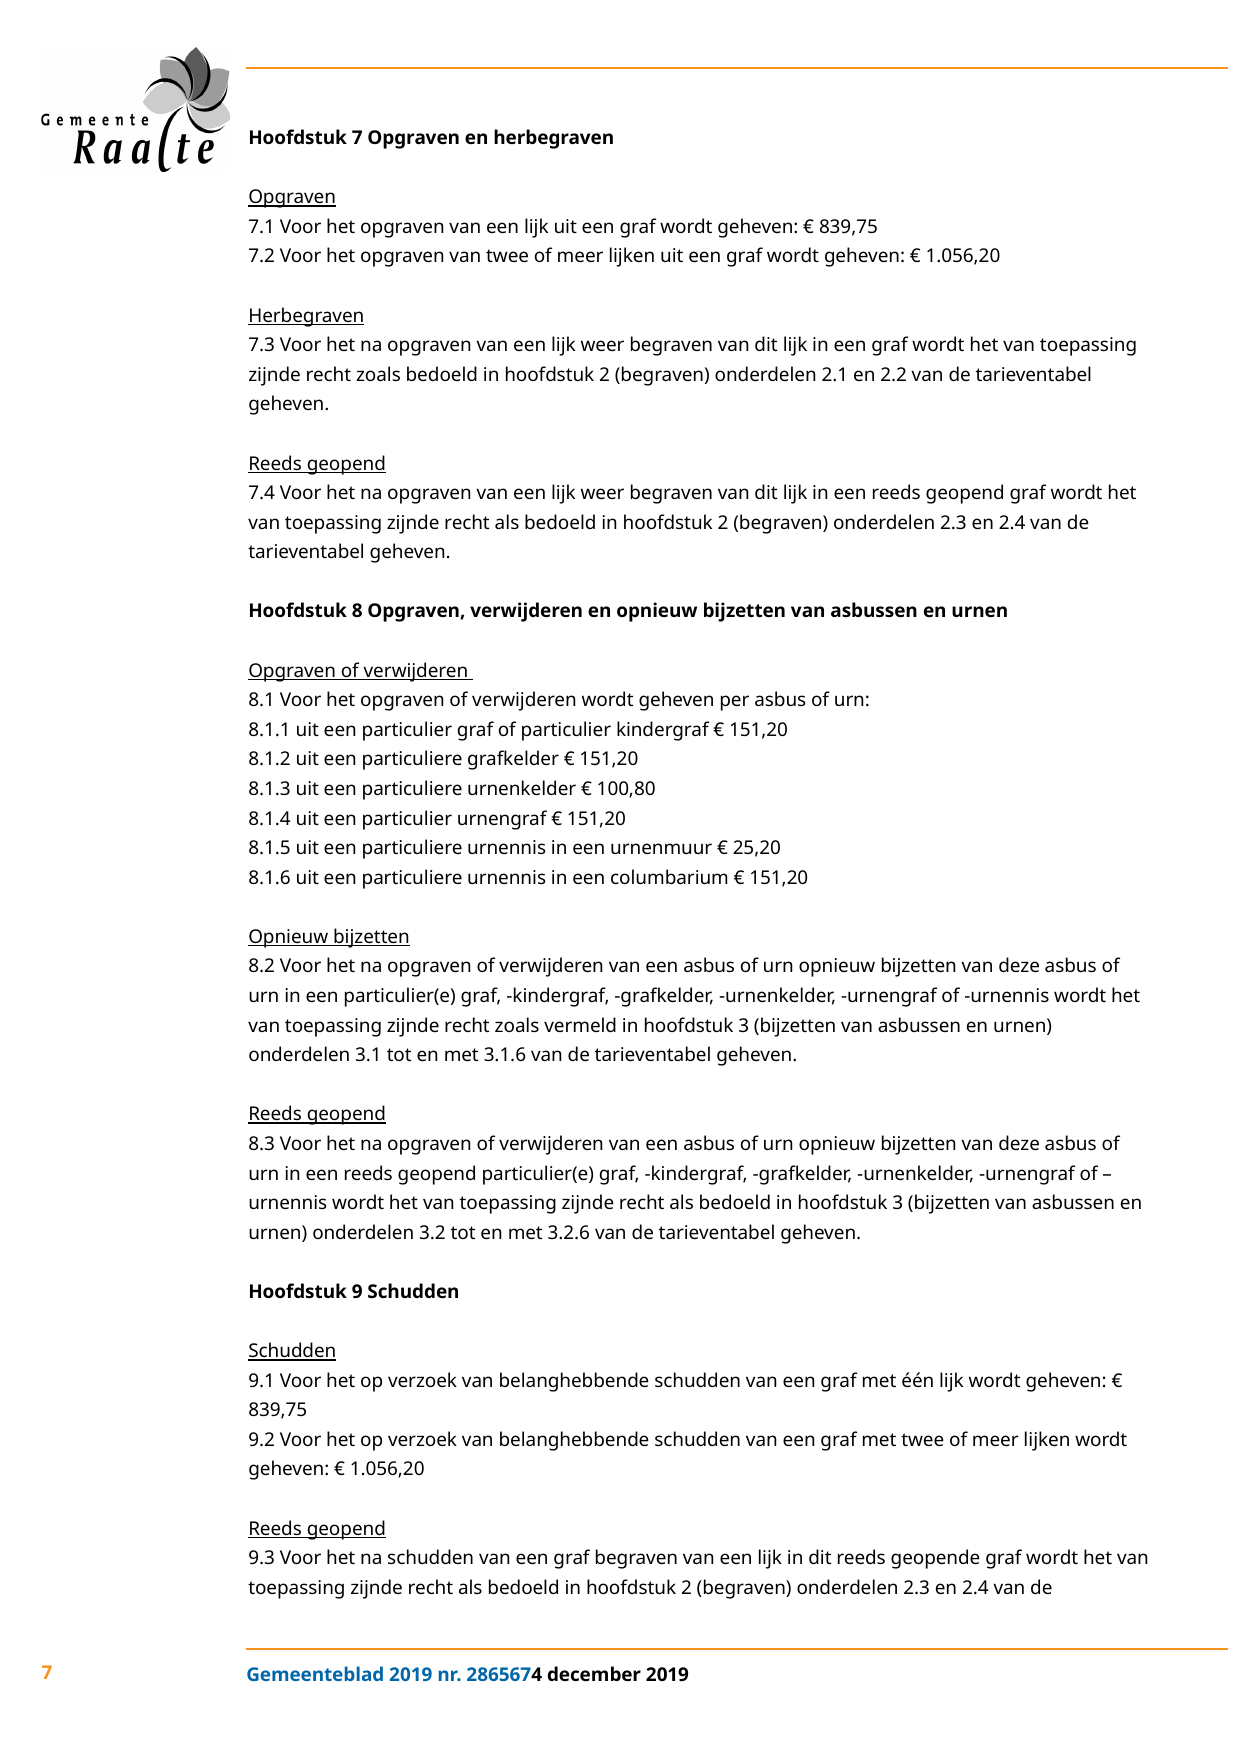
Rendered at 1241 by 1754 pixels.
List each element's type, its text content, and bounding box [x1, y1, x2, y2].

text 8.1.3 uit een particuliere urnenkelder € 100,80 [248, 775, 1152, 801]
text Opnieuw bijzetten [248, 923, 1152, 949]
text 7.4 Voor het na opgraven van een lijk weer begraven van dit lijk in een reeds geopend graf wordt het van toepassing zijnde recht als bedoeld in hoofdstuk 2 (begraven) onderdelen 2.3 en 2.4 van de tarieventabel geheven. [248, 479, 1152, 564]
text 9.3 Voor het na schudden van een graf begraven van een lijk in dit reeds geopende graf wordt het van toepassing zijnde recht als bedoeld in hoofdstuk 2 (begraven) onderdelen 2.3 en 2.4 van de [248, 1544, 1152, 1600]
text 8.1.6 uit een particuliere urnennis in een columbarium € 151,20 [248, 864, 1152, 890]
text Opgraven [248, 183, 1152, 209]
text Reeds geopend [248, 1101, 1152, 1126]
text 8.3 Voor het na opgraven of verwijderen van een asbus of urn opnieuw bijzetten van deze asbus of urn in een reeds geopend particulier(e) graf, -kindergraf, -grafkelder, -urnenkelder, -urnengraf of –urnennis wordt het van toepassing zijnde recht als bedoeld in hoofdstuk 3 (bijzetten van asbussen en urnen) onderdelen 3.2 tot en met 3.2.6 van de tarieventabel geheven. [248, 1130, 1152, 1245]
text Schudden [248, 1337, 1152, 1363]
text 8.1.2 uit een particuliere grafkelder € 151,20 [248, 746, 1152, 771]
text Herbegraven [248, 302, 1152, 328]
text 7.1 Voor het opgraven van een lijk uit een graf wordt geheven: € 839,75 [248, 213, 1152, 239]
text 7.2 Voor het opgraven van twee of meer lijken uit een graf wordt geheven: € 1.056,20 [248, 243, 1152, 268]
text Hoofdstuk 7 Opgraven en herbegraven [248, 124, 1152, 150]
text Hoofdstuk 9 Schudden [248, 1278, 1152, 1304]
text 8.1 Voor het opgraven of verwijderen wordt geheven per asbus of urn: [248, 686, 1152, 712]
picture [41, 47, 231, 172]
text Opgraven of verwijderen [248, 657, 1152, 683]
text 8.1.5 uit een particuliere urnennis in een urnenmuur € 25,20 [248, 834, 1152, 860]
text Hoofdstuk 8 Opgraven, verwijderen en opnieuw bijzetten van asbussen en urnen [248, 598, 1152, 623]
text 7.3 Voor het na opgraven van een lijk weer begraven van dit lijk in een graf wordt het van toepassing zijnde recht zoals bedoeld in hoofdstuk 2 (begraven) onderdelen 2.1 en 2.2 van de tarieventabel geheven. [248, 331, 1152, 416]
text Reeds geopend [248, 450, 1152, 476]
text 8.1.4 uit een particulier urnengraf € 151,20 [248, 805, 1152, 831]
text 8.1.1 uit een particulier graf of particulier kindergraf € 151,20 [248, 716, 1152, 742]
text 8.2 Voor het na opgraven of verwijderen van een asbus of urn opnieuw bijzetten van deze asbus of urn in een particulier(e) graf, -kindergraf, -grafkelder, -urnenkelder, -urnengraf of -urnennis wordt het van toepassing zijnde recht zoals vermeld in hoofdstuk 3 (bijzetten van asbussen en urnen) onderdelen 3.1 tot en met 3.1.6 van de tarieventabel geheven. [248, 953, 1152, 1067]
text 9.1 Voor het op verzoek van belanghebbende schudden van een graf met één lijk wordt geheven: € 839,75 [248, 1367, 1152, 1422]
text 9.2 Voor het op verzoek van belanghebbende schudden van een graf met twee of meer lijken wordt geheven: € 1.056,20 [248, 1426, 1152, 1481]
text Reeds geopend [248, 1515, 1152, 1541]
